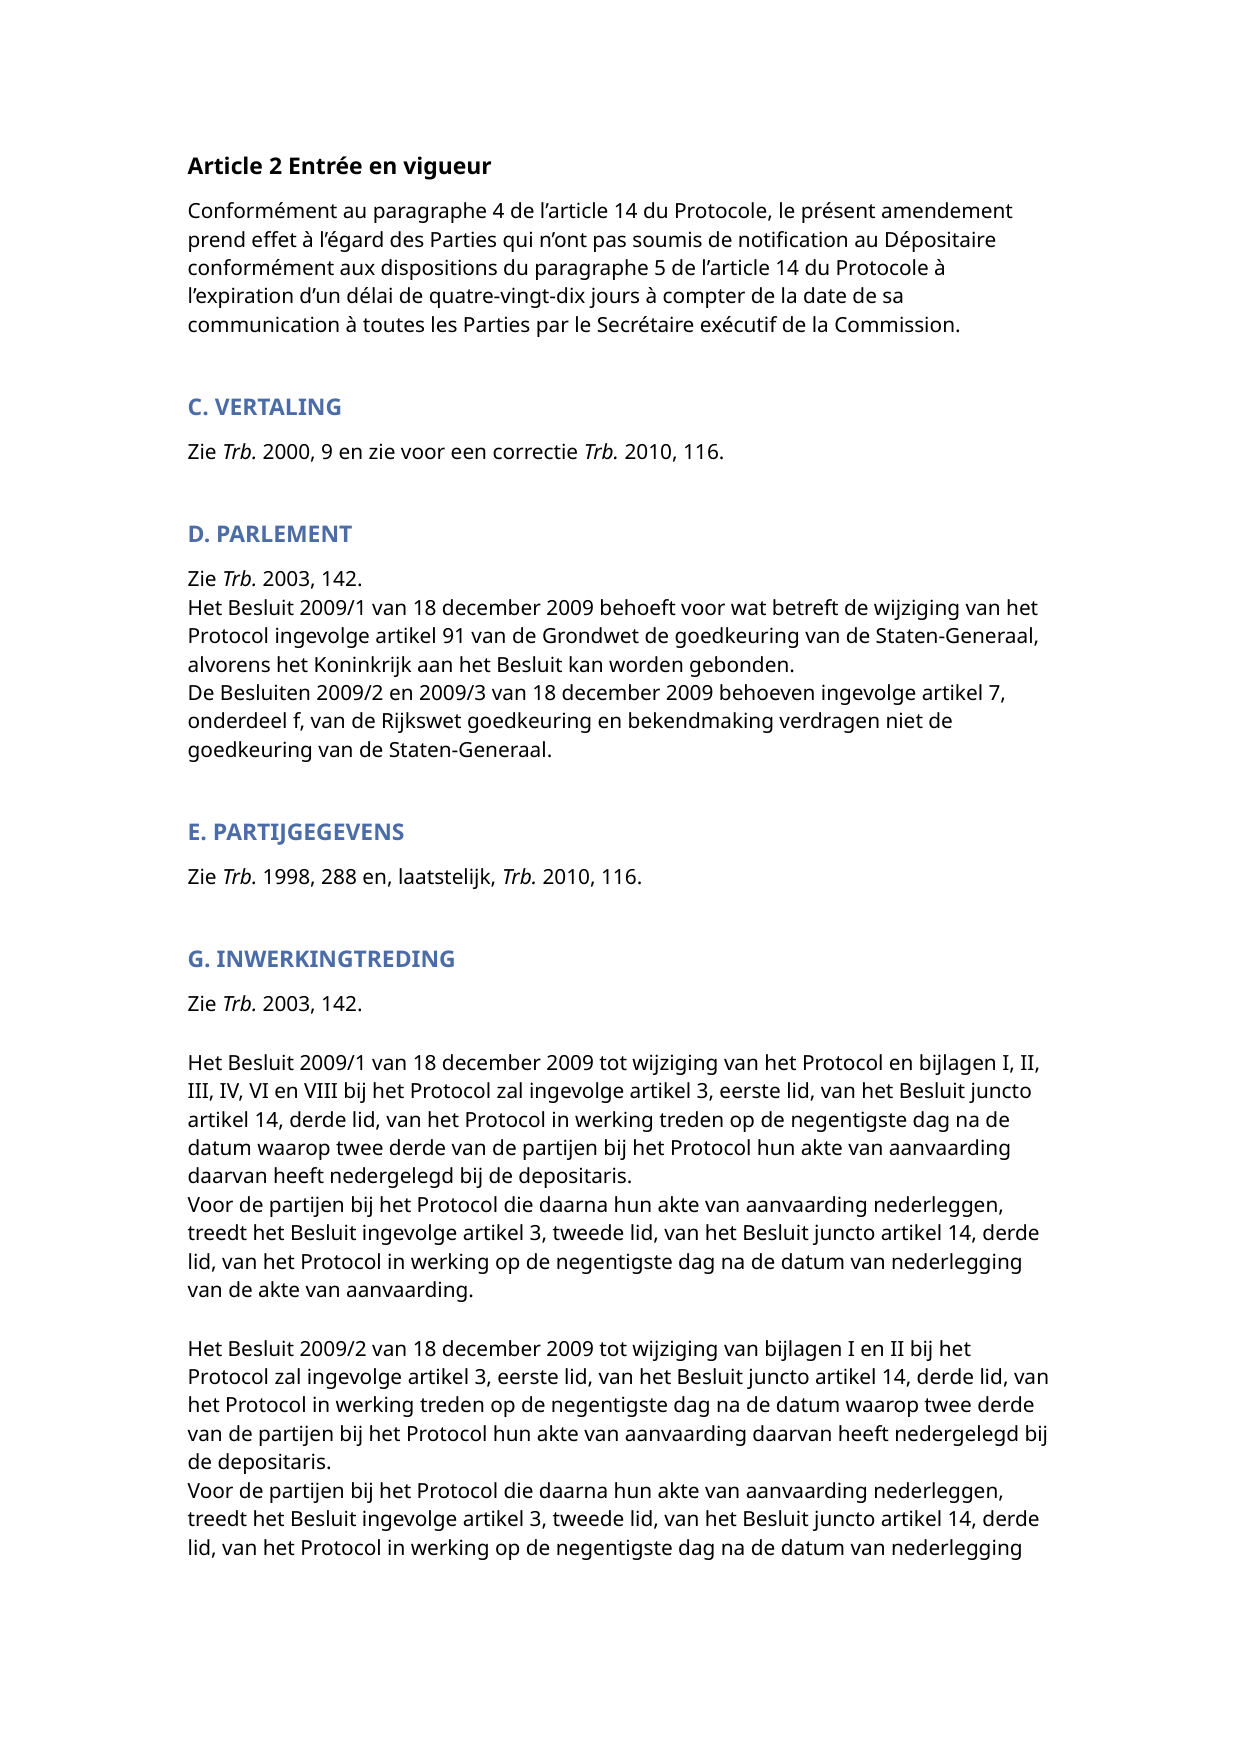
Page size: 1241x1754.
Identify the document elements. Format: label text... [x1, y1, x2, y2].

subtitle E. PARTIJGEGEVENS [187, 816, 1053, 847]
text Conformément au paragraphe 4 de l’article 14 du Protocole, le présent amendement prend effet à l’égard des Parties qui n’ont pas soumis de notification au Dépositaire conformément aux dispositions du paragraphe 5 de l’article 14 du Protocole à l’expiration d’un délai de quatre-vingt-dix jours à compter de la date de sa communication à toutes les Parties par le Secrétaire exécutif de la Commission. [187, 196, 1053, 338]
text Zie Trb. 2003, 142. [187, 564, 1053, 593]
subtitle C. VERTALING [187, 391, 1053, 422]
subtitle G. INWERKINGTREDING [187, 943, 1053, 974]
text Zie Trb. 2000, 9 en zie voor een correctie Trb. 2010, 116. [187, 437, 1053, 466]
text Zie Trb. 1998, 288 en, laatstelijk, Trb. 2010, 116. [187, 862, 1053, 891]
text Voor de partijen bij het Protocol die daarna hun akte van aanvaarding nederleggen, treedt het Besluit ingevolge artikel 3, tweede lid, van het Besluit juncto artikel 14, derde lid, van het Protocol in werking op de negentigste dag na de datum van nederlegging van de akte van aanvaarding. [187, 1190, 1053, 1304]
subtitle Article 2 Entrée en vigueur [187, 150, 1053, 181]
text Het Besluit 2009/1 van 18 december 2009 behoeft voor wat betreft de wijziging van het Protocol ingevolge artikel 91 van de Grondwet de goedkeuring van de Staten-Generaal, alvorens het Koninkrijk aan het Besluit kan worden gebonden. [187, 593, 1053, 678]
text Het Besluit 2009/2 van 18 december 2009 tot wijziging van bijlagen I en II bij het Protocol zal ingevolge artikel 3, eerste lid, van het Besluit juncto artikel 14, derde lid, van het Protocol in werking treden op de negentigste dag na de datum waarop twee derde van de partijen bij het Protocol hun akte van aanvaarding daarvan heeft nedergelegd bij de depositaris. [187, 1334, 1053, 1476]
text Zie Trb. 2003, 142. [187, 989, 1053, 1018]
text De Besluiten 2009/2 en 2009/3 van 18 december 2009 behoeven ingevolge artikel 7, onderdeel f, van de Rijkswet goedkeuring en bekendmaking verdragen niet de goedkeuring van de Staten-Generaal. [187, 678, 1053, 763]
subtitle D. PARLEMENT [187, 518, 1053, 549]
text Voor de partijen bij het Protocol die daarna hun akte van aanvaarding nederleggen, treedt het Besluit ingevolge artikel 3, tweede lid, van het Besluit juncto artikel 14, derde lid, van het Protocol in werking op de negentigste dag na de datum van nederlegging [187, 1476, 1053, 1561]
text Het Besluit 2009/1 van 18 december 2009 tot wijziging van het Protocol en bijlagen I, II, III, IV, VI en VIII bij het Protocol zal ingevolge artikel 3, eerste lid, van het Besluit juncto artikel 14, derde lid, van het Protocol in werking treden op de negentigste dag na de datum waarop twee derde van de partijen bij het Protocol hun akte van aanvaarding daarvan heeft nedergelegd bij de depositaris. [187, 1048, 1053, 1190]
